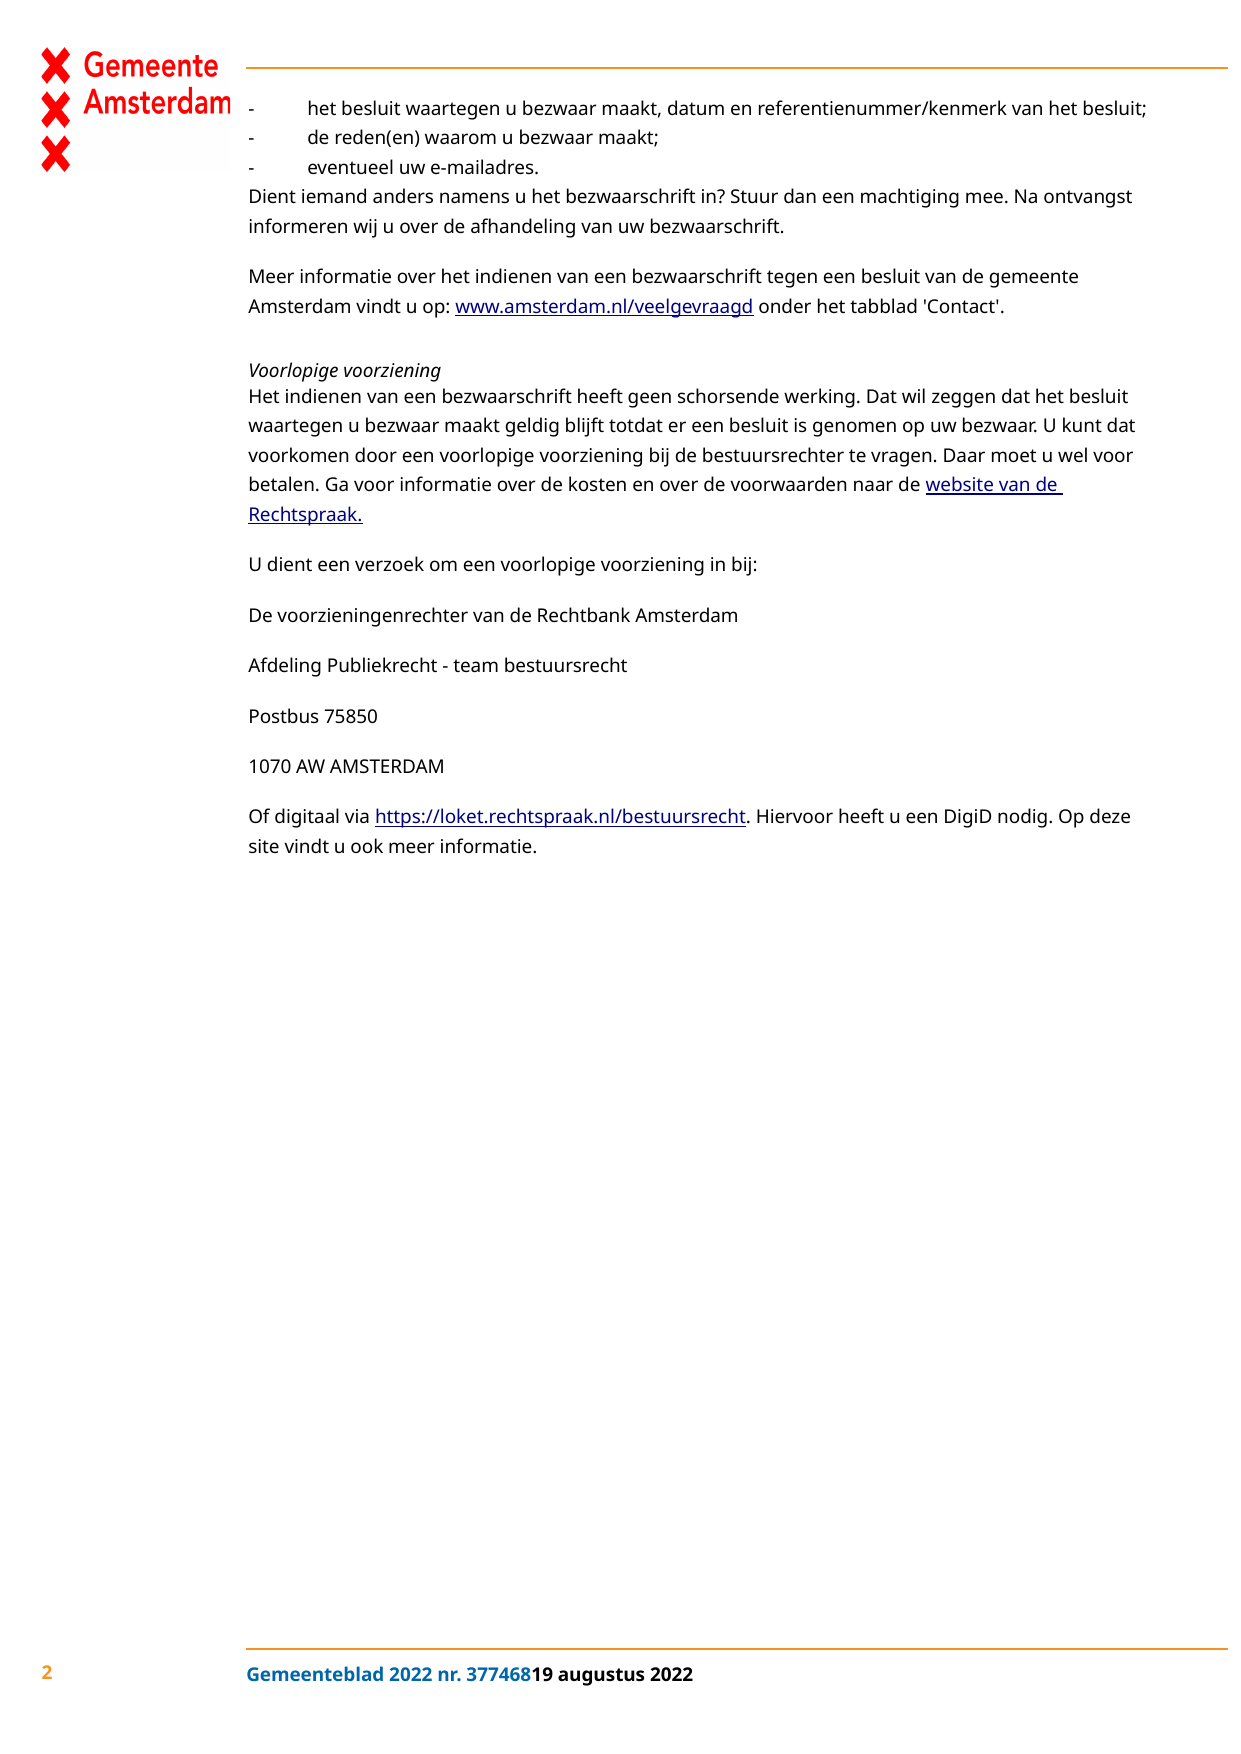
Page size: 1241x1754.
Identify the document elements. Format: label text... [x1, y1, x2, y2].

text De voorzieningenrechter van de Rechtbank Amsterdam [248, 602, 1152, 628]
text Dient iemand anders namens u het bezwaarschrift in? Stuur dan een machtiging mee. Na ontvangst informeren wij u over de afhandeling van uw bezwaarschrift. [248, 183, 1152, 239]
text Voorlopige voorziening [248, 357, 1152, 383]
text 1070 AW AMSTERDAM [248, 753, 1152, 779]
text Of digitaal via https://loket.rechtspraak.nl/bestuursrecht. Hiervoor heeft u een DigiD nodig. Op deze site vindt u ook meer informatie. [248, 804, 1152, 859]
text Meer informatie over het indienen van een bezwaarschrift tegen een besluit van de gemeente Amsterdam vindt u op: www.amsterdam.nl/veelgevraagd onder het tabblad 'Contact'. [248, 263, 1152, 319]
text Het indienen van een bezwaarschrift heeft geen schorsende werking. Dat wil zeggen dat het besluit waartegen u bezwaar maakt geldig blijft totdat er een besluit is genomen op uw bezwaar. U kunt dat voorkomen door een voorlopige voorziening bij de bestuursrechter te vragen. Daar moet u wel voor betalen. Ga voor informatie over de kosten en over de voorwaarden naar de website van de Rechtspraak. [248, 383, 1152, 527]
list de reden(en) waarom u bezwaar maakt; [248, 124, 1152, 150]
text Postbus 75850 [248, 703, 1152, 728]
text Afdeling Publiekrecht - team bestuursrecht [248, 652, 1152, 678]
list het besluit waartegen u bezwaar maakt, datum en referentienummer/kenmerk van het besluit; [248, 95, 1152, 121]
picture [41, 47, 231, 172]
text U dient een verzoek om een voorlopige voorziening in bij: [248, 552, 1152, 577]
list eventueel uw e-mailadres. [248, 154, 1152, 180]
